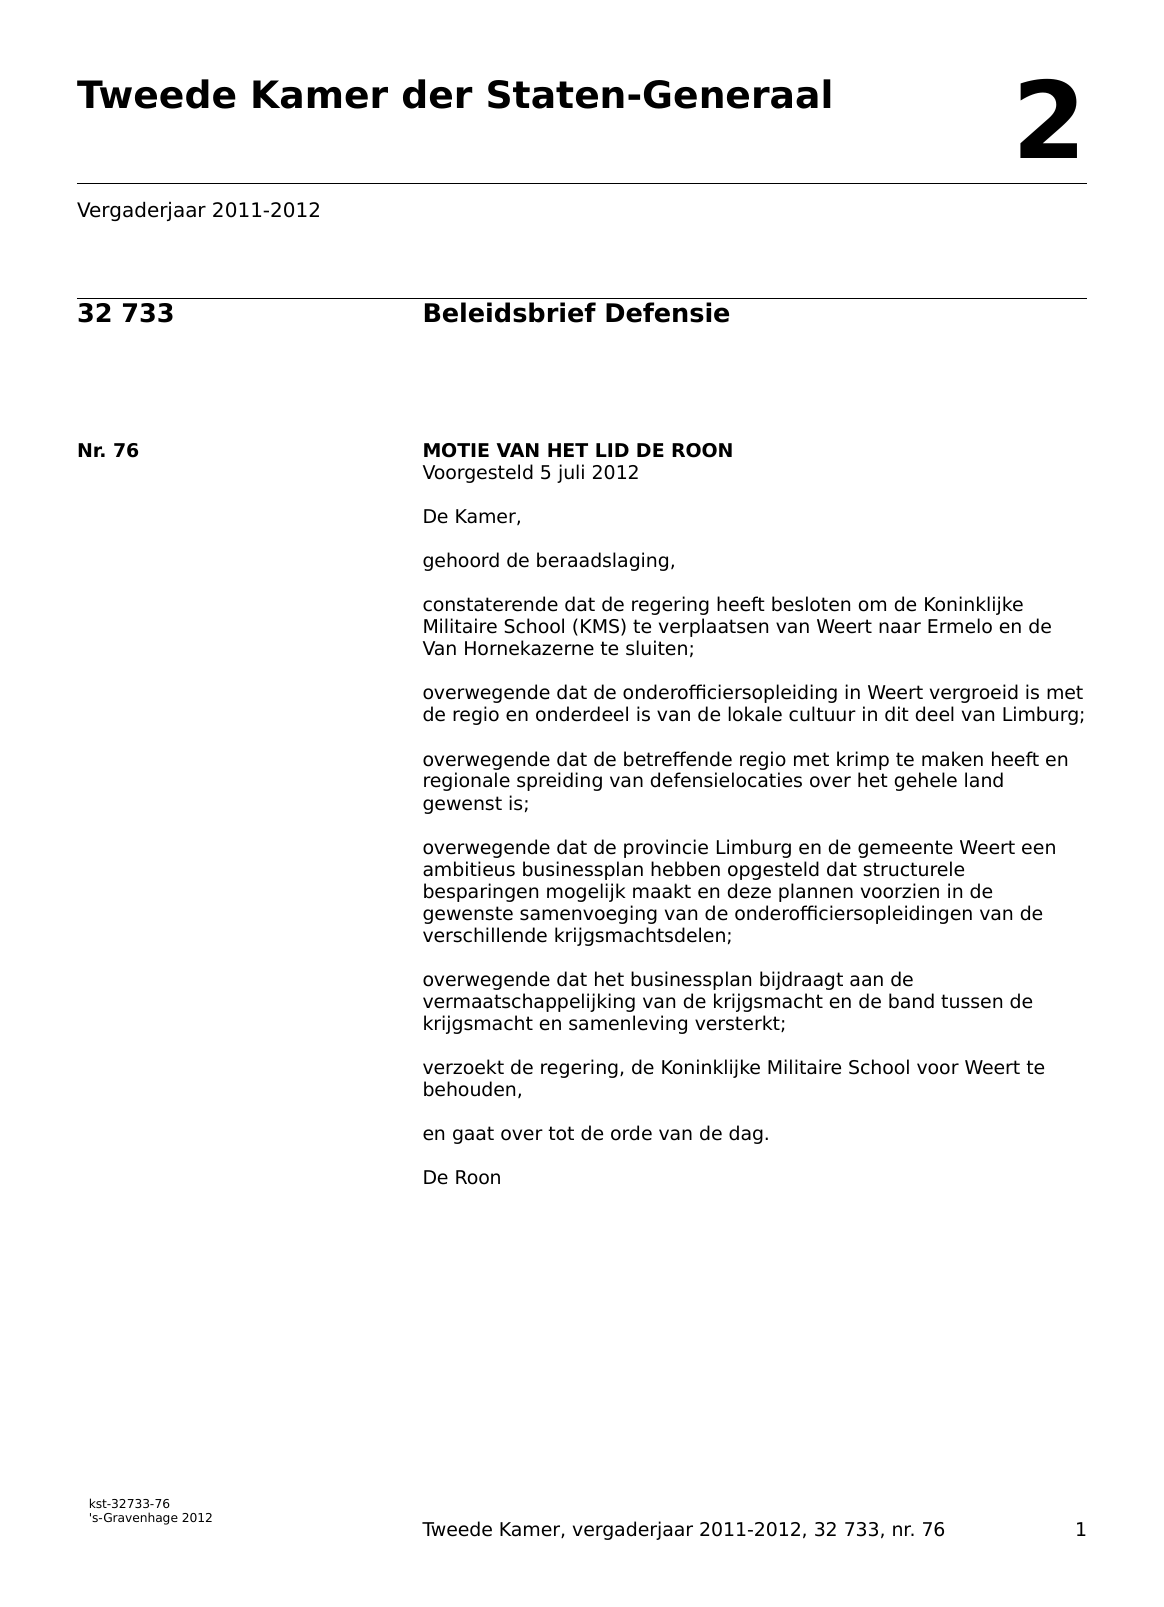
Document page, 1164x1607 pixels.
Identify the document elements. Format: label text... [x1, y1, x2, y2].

table_cell Vergaderjaar 2011-2012 [77, 184, 1087, 298]
text overwegende dat de onderofficiersopleiding in Weert vergroeid is met de regio en onderdeel is van de lokale cultuur in dit deel van Limburg; [422, 682, 1087, 726]
text verzoekt de regering, de Koninklijke Militaire School voor Weert te behouden, [422, 1057, 1087, 1101]
text en gaat over tot de orde van de dag. [422, 1123, 1087, 1145]
text gehoord de beraadslaging, [422, 550, 1087, 572]
text De Kamer, [422, 506, 1087, 528]
text Voorgesteld 5 juli 2012 [422, 462, 1087, 484]
subtitle 32 733 Beleidsbrief Defensie [77, 299, 1087, 329]
text constaterende dat de regering heeft besloten om de Koninklijke Militaire School (KMS) te verplaatsen van Weert naar Ermelo en de Van Hornekazerne te sluiten; [422, 594, 1087, 660]
table_header 2 [886, 59, 1087, 183]
text kst-32733-76 [88, 1497, 323, 1511]
text 's-Gravenhage 2012 [88, 1511, 323, 1525]
table_header Tweede Kamer der Staten-Generaal [77, 59, 886, 183]
subtitle Nr. 76 MOTIE VAN HET LID DE ROON [77, 440, 1087, 462]
text overwegende dat de betreffende regio met krimp te maken heeft en regionale spreiding van defensielocaties over het gehele land gewenst is; [422, 748, 1087, 814]
text overwegende dat het businessplan bijdraagt aan de vermaatschappelijking van de krijgsmacht en de band tussen de krijgsmacht en samenleving versterkt; [422, 969, 1087, 1034]
text overwegende dat de provincie Limburg en de gemeente Weert een ambitieus businessplan hebben opgesteld dat structurele besparingen mogelijk maakt en deze plannen voorzien in de gewenste samenvoeging van de onderofficiersopleidingen van de verschillende krijgsmachtsdelen; [422, 837, 1087, 946]
text De Roon [422, 1167, 1087, 1189]
